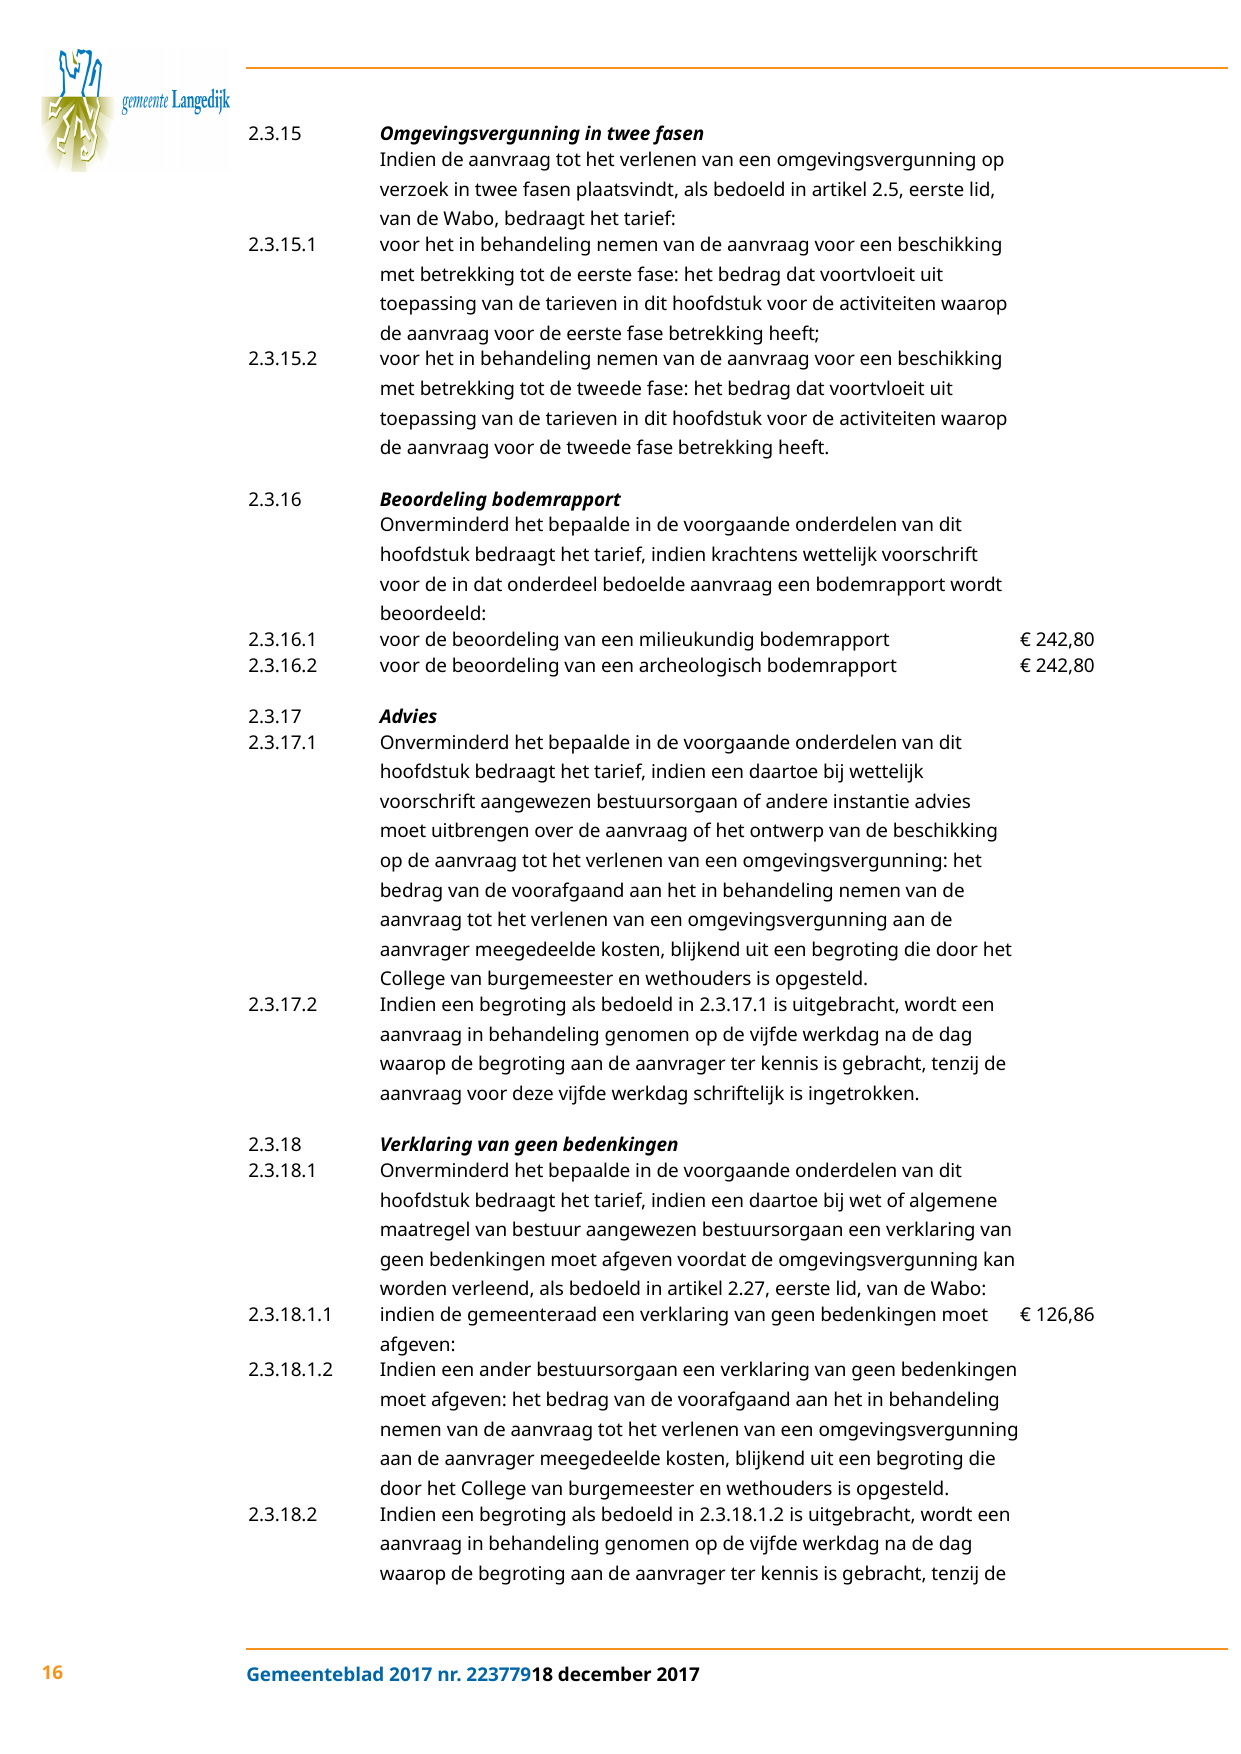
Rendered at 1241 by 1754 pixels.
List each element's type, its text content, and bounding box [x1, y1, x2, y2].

table_cell [1020, 346, 1152, 460]
table_cell 2.3.16.1 [248, 626, 379, 652]
table_cell Onverminderd het bepaalde in de voorgaande onderdelen van dit hoofdstuk bedraagt het tarief, indien krachtens wettelijk voorschrift voor de in dat onderdeel bedoelde aanvraag een bodemrapport wordt beoordeeld: [380, 512, 1020, 626]
table_cell 2.3.16 [248, 486, 379, 512]
table_cell Beoordeling bodemrapport [380, 486, 1020, 512]
table_cell 2.3.16.2 [248, 652, 379, 677]
table_cell voor de beoordeling van een archeologisch bodemrapport [380, 652, 1020, 677]
table_cell Onverminderd het bepaalde in de voorgaande onderdelen van dit hoofdstuk bedraagt het tarief, indien een daartoe bij wettelijk voorschrift aangewezen bestuursorgaan of andere instantie advies moet uitbrengen over de aanvraag of het ontwerp van de beschikking op de aanvraag tot het verlenen van een omgevingsvergunning: het bedrag van de voorafgaand aan het in behandeling nemen van de aanvraag tot het verlenen van een omgevingsvergunning aan de aanvrager meegedeelde kosten, blijkend uit een begroting die door het College van burgemeester en wethouders is opgesteld. [380, 729, 1020, 991]
table_cell Advies [380, 703, 1020, 729]
table_cell 2.3.17.2 [248, 991, 379, 1106]
table_cell 2.3.15.1 [248, 231, 379, 346]
table_cell € 242,80 [1020, 626, 1152, 652]
table_cell [380, 460, 1020, 486]
table_cell voor de beoordeling van een milieukundig bodemrapport [380, 626, 1020, 652]
table_cell [248, 146, 379, 231]
table_cell 2.3.17.1 [248, 729, 379, 991]
table_cell Omgevingsvergunning in twee fasen [380, 121, 1020, 146]
table_cell 2.3.15 [248, 121, 379, 146]
table_cell [1020, 460, 1152, 486]
table_cell [1020, 512, 1152, 626]
table_cell 2.3.18.2 [248, 1501, 379, 1586]
table_cell Onverminderd het bepaalde in de voorgaande onderdelen van dit hoofdstuk bedraagt het tarief, indien een daartoe bij wet of algemene maatregel van bestuur aangewezen bestuursorgaan een verklaring van geen bedenkingen moet afgeven voordat de omgevingsvergunning kan worden verleend, als bedoeld in artikel 2.27, eerste lid, van de Wabo: [380, 1157, 1020, 1301]
table_cell [1020, 1132, 1152, 1157]
table_cell [380, 678, 1020, 703]
table_cell 2.3.17 [248, 703, 379, 729]
table_cell 2.3.15.2 [248, 346, 379, 460]
table_cell indien de gemeenteraad een verklaring van geen bedenkingen moet afgeven: [380, 1301, 1020, 1357]
table_cell [1020, 1106, 1152, 1132]
table_cell [1020, 121, 1152, 146]
table_cell Indien een begroting als bedoeld in 2.3.17.1 is uitgebracht, wordt een aanvraag in behandeling genomen op de vijfde werkdag na de dag waarop de begroting aan de aanvrager ter kennis is gebracht, tenzij de aanvraag voor deze vijfde werkdag schriftelijk is ingetrokken. [380, 991, 1020, 1106]
table_cell [248, 460, 379, 486]
table_cell [1020, 486, 1152, 512]
table_cell 2.3.18.1.1 [248, 1301, 379, 1357]
table_cell [1020, 991, 1152, 1106]
table_cell [1020, 231, 1152, 346]
table_cell [380, 95, 1020, 121]
table_cell [248, 678, 379, 703]
table_cell voor het in behandeling nemen van de aanvraag voor een beschikking met betrekking tot de tweede fase: het bedrag dat voortvloeit uit toepassing van de tarieven in dit hoofdstuk voor de activiteiten waarop de aanvraag voor de tweede fase betrekking heeft. [380, 346, 1020, 460]
picture [41, 47, 231, 172]
table_cell [1020, 1357, 1152, 1501]
table_cell € 242,80 [1020, 652, 1152, 677]
table_cell Indien een ander bestuursorgaan een verklaring van geen bedenkingen moet afgeven: het bedrag van de voorafgaand aan het in behandeling nemen van de aanvraag tot het verlenen van een omgevingsvergunning aan de aanvrager meegedeelde kosten, blijkend uit een begroting die door het College van burgemeester en wethouders is opgesteld. [380, 1357, 1020, 1501]
table_cell € 126,86 [1020, 1301, 1152, 1357]
table_cell [1020, 146, 1152, 231]
table_cell [248, 1106, 379, 1132]
table_cell [1020, 95, 1152, 121]
table_cell [248, 95, 379, 121]
table_cell [380, 1106, 1020, 1132]
table_cell 2.3.18.1.2 [248, 1357, 379, 1501]
table_cell Verklaring van geen bedenkingen [380, 1132, 1020, 1157]
table_cell [248, 512, 379, 626]
table_cell 2.3.18.1 [248, 1157, 379, 1301]
table_cell [1020, 1157, 1152, 1301]
table_cell [1020, 678, 1152, 703]
table_cell 2.3.18 [248, 1132, 379, 1157]
table_cell Indien de aanvraag tot het verlenen van een omgevingsvergunning op verzoek in twee fasen plaatsvindt, als bedoeld in artikel 2.5, eerste lid, van de Wabo, bedraagt het tarief: [380, 146, 1020, 231]
table_cell voor het in behandeling nemen van de aanvraag voor een beschikking met betrekking tot de eerste fase: het bedrag dat voortvloeit uit toepassing van de tarieven in dit hoofdstuk voor de activiteiten waarop de aanvraag voor de eerste fase betrekking heeft; [380, 231, 1020, 346]
table_cell [1020, 1501, 1152, 1586]
table_cell [1020, 703, 1152, 729]
table_cell Indien een begroting als bedoeld in 2.3.18.1.2 is uitgebracht, wordt een aanvraag in behandeling genomen op de vijfde werkdag na de dag waarop de begroting aan de aanvrager ter kennis is gebracht, tenzij de [380, 1501, 1020, 1586]
table_cell [1020, 729, 1152, 991]
